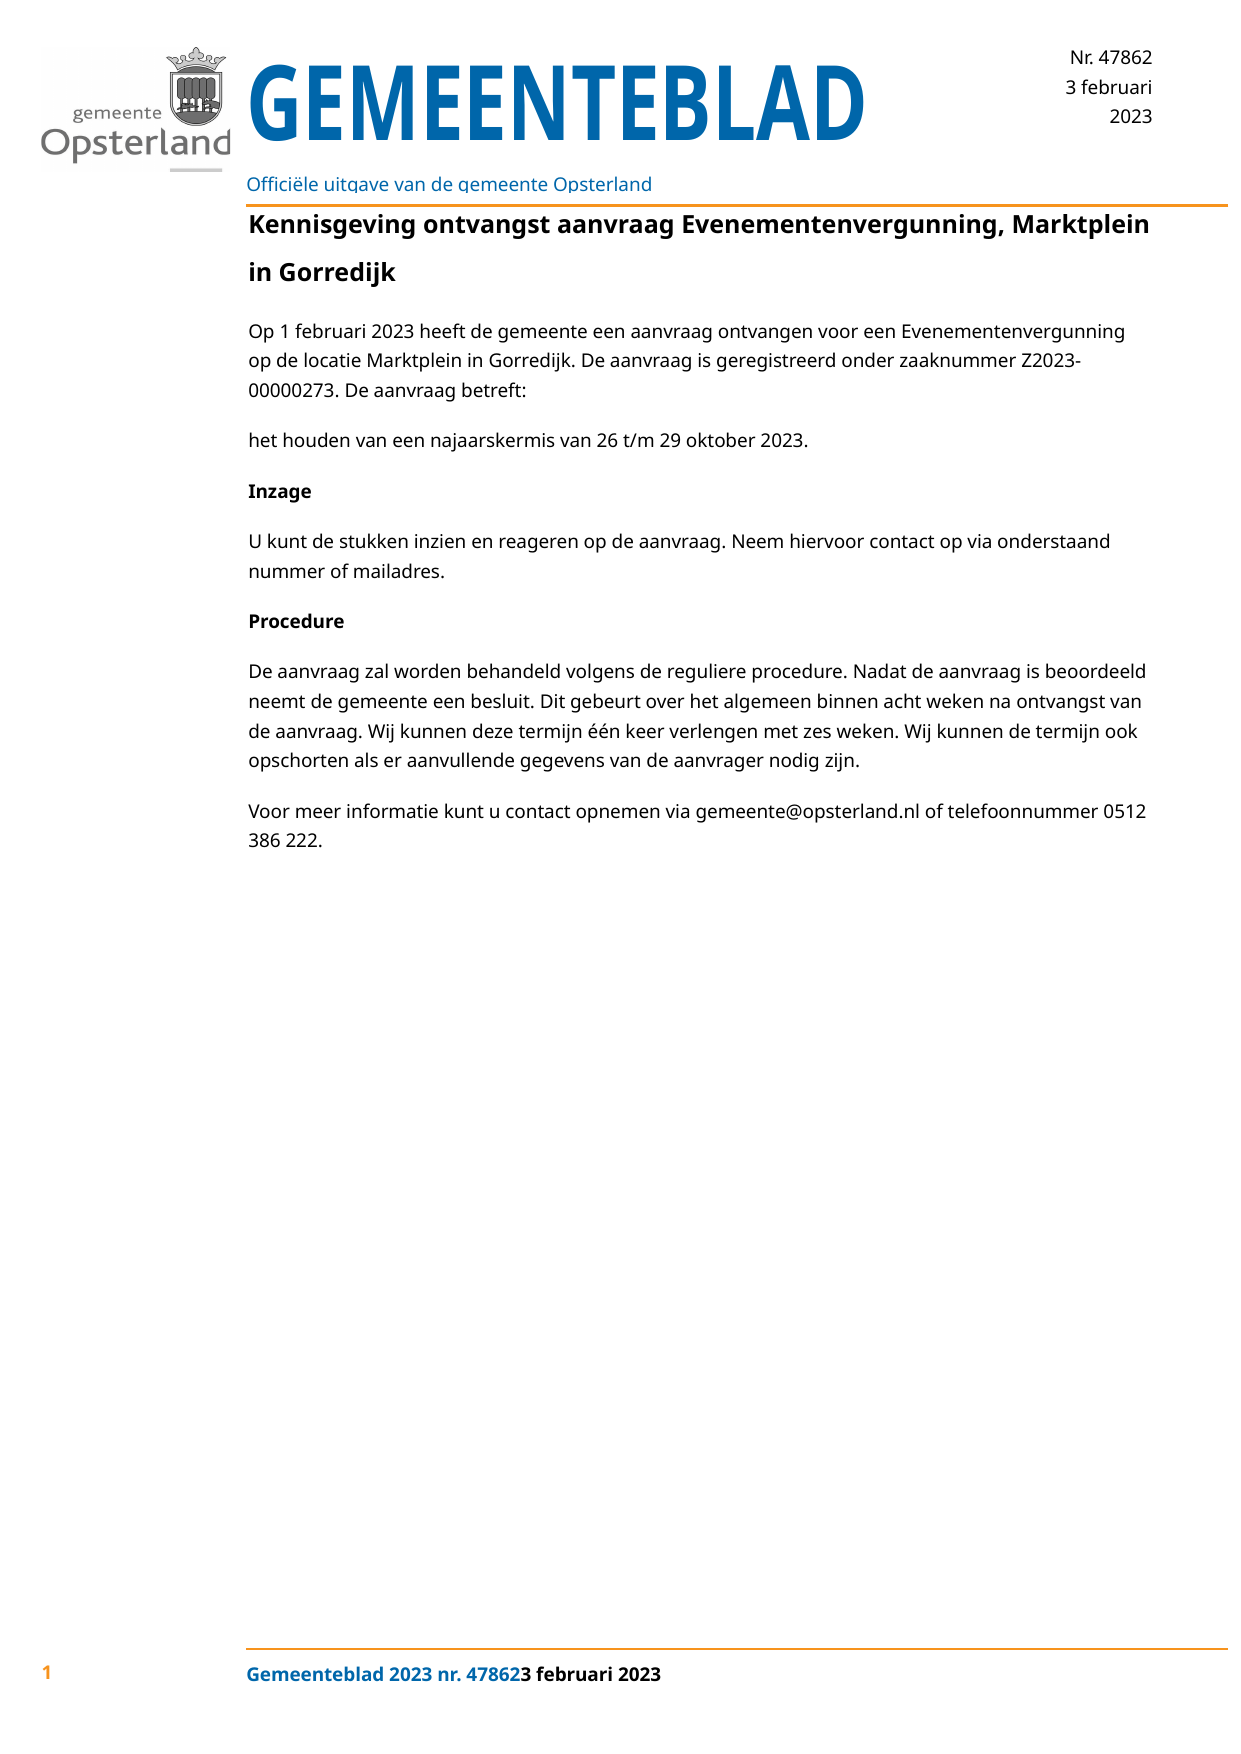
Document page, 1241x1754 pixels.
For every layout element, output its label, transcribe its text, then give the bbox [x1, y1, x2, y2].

text Voor meer informatie kunt u contact opnemen via gemeente@opsterland.nl of telefoonnummer 0512 386 222. [248, 798, 1152, 853]
text het houden van een najaarskermis van 26 t/m 29 oktober 2023. [248, 427, 1152, 453]
text Kennisgeving ontvangst aanvraag Evenementenvergunning, Marktplein in Gorredijk [248, 207, 1152, 288]
picture [41, 47, 231, 172]
text De aanvraag zal worden behandeld volgens de reguliere procedure. Nadat de aanvraag is beoordeeld neemt de gemeente een besluit. Dit gebeurt over het algemeen binnen acht weken na ontvangst van de aanvraag. Wij kunnen deze termijn één keer verlengen met zes weken. Wij kunnen de termijn ook opschorten als er aanvullende gegevens van de aanvrager nodig zijn. [248, 659, 1152, 773]
text Procedure [248, 608, 1152, 634]
text U kunt de stukken inzien en reageren op de aanvraag. Neem hiervoor contact op via onderstaand nummer of mailadres. [248, 528, 1152, 584]
text Inzage [248, 478, 1152, 504]
text Op 1 februari 2023 heeft de gemeente een aanvraag ontvangen voor een Evenementenvergunning op de locatie Marktplein in Gorredijk. De aanvraag is geregistreerd onder zaaknummer Z2023-00000273. De aanvraag betreft: [248, 318, 1152, 403]
